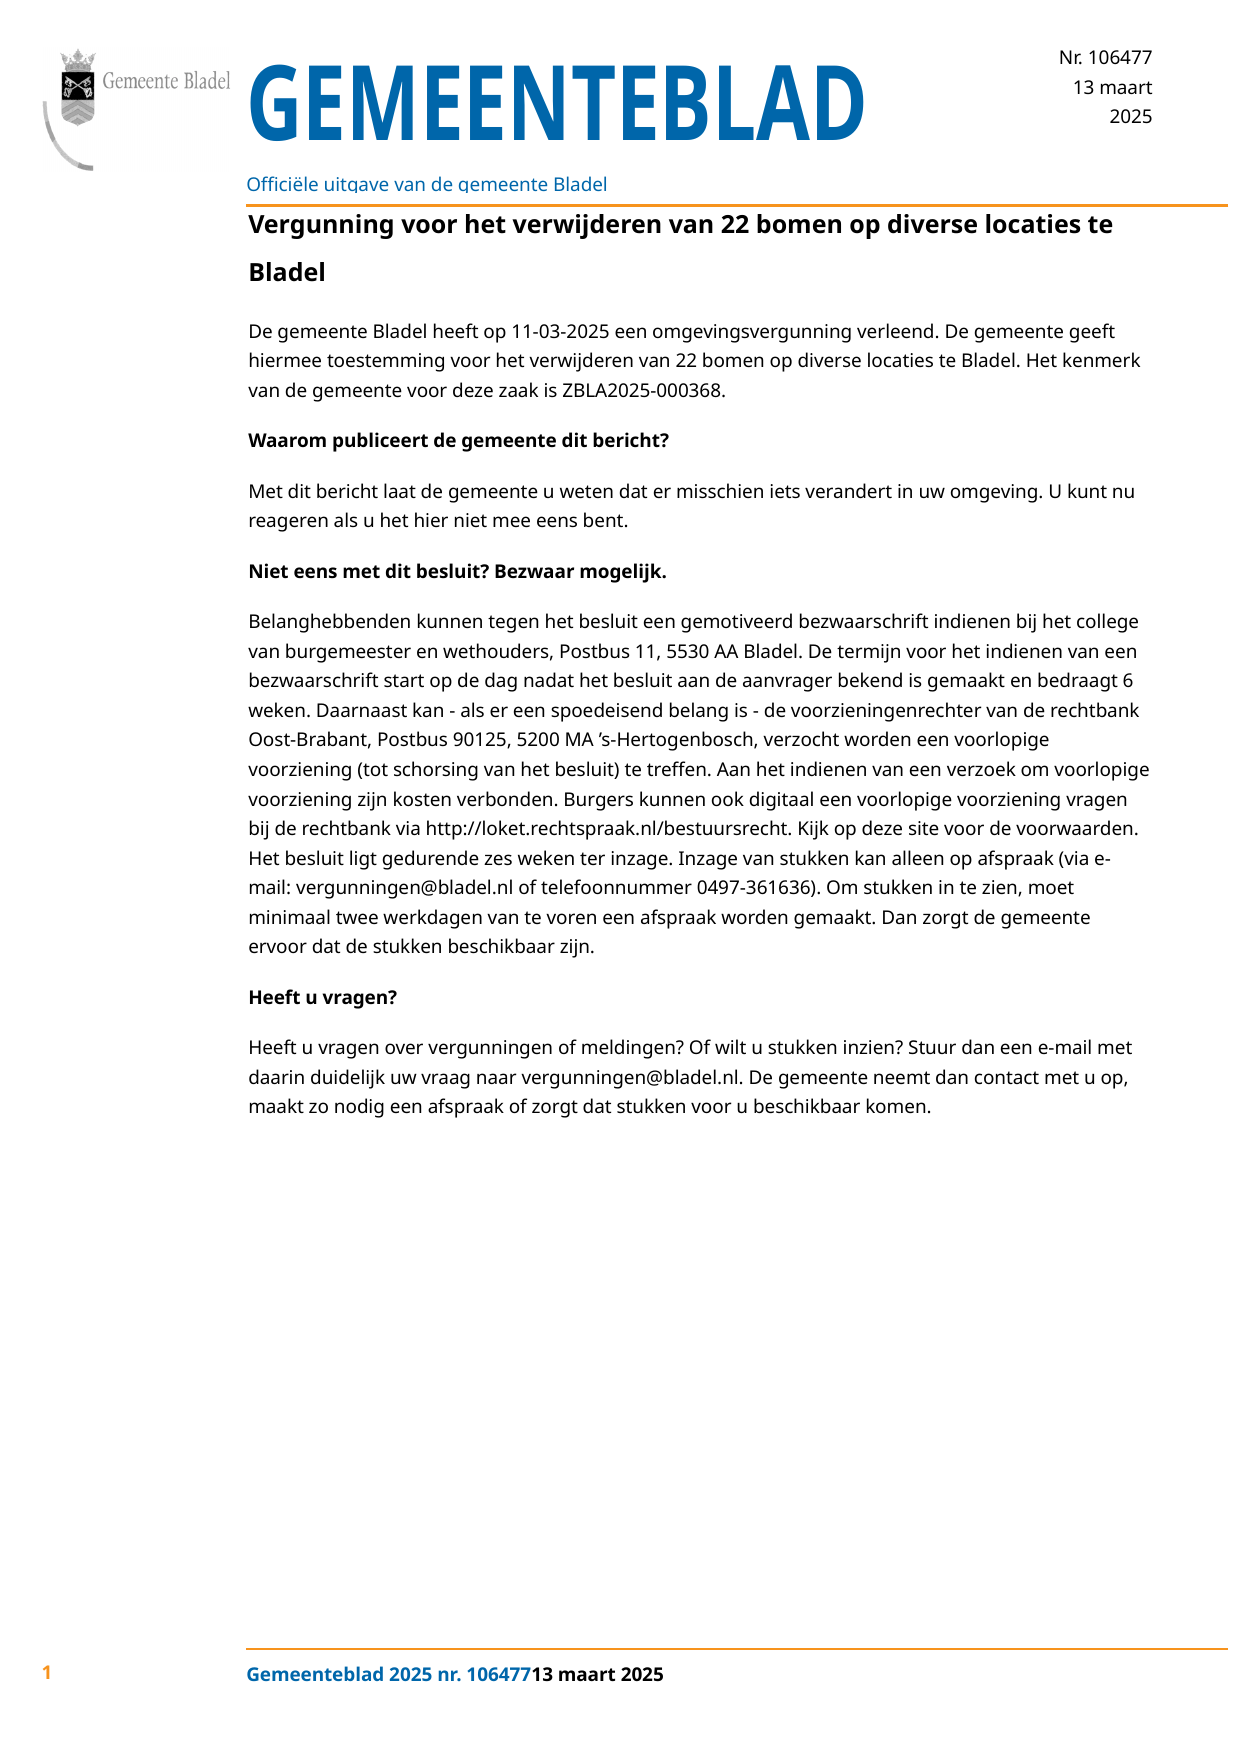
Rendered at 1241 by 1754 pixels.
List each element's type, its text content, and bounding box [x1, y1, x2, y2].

text Belanghebbenden kunnen tegen het besluit een gemotiveerd bezwaarschrift indienen bij het college van burgemeester en wethouders, Postbus 11, 5530 AA Bladel. De termijn voor het indienen van een bezwaarschrift start op de dag nadat het besluit aan de aanvrager bekend is gemaakt en bedraagt 6 weken. Daarnaast kan - als er een spoedeisend belang is - de voorzieningenrechter van de rechtbank Oost-Brabant, Postbus 90125, 5200 MA ’s-Hertogenbosch, verzocht worden een voorlopige voorziening (tot schorsing van het besluit) te treffen. Aan het indienen van een verzoek om voorlopige voorziening zijn kosten verbonden. Burgers kunnen ook digitaal een voorlopige voorziening vragen bij de rechtbank via http://loket.rechtspraak.nl/bestuursrecht. Kijk op deze site voor de voorwaarden. Het besluit ligt gedurende zes weken ter inzage. Inzage van stukken kan alleen op afspraak (via e-mail: vergunningen@bladel.nl of telefoonnummer 0497-361636). Om stukken in te zien, moet minimaal twee werkdagen van te voren een afspraak worden gemaakt. Dan zorgt de gemeente ervoor dat de stukken beschikbaar zijn. [248, 608, 1152, 959]
text Heeft u vragen over vergunningen of meldingen? Of wilt u stukken inzien? Stuur dan een e-mail met daarin duidelijk uw vraag naar vergunningen@bladel.nl. De gemeente neemt dan contact met u op, maakt zo nodig een afspraak of zorgt dat stukken voor u beschikbaar komen. [248, 1034, 1152, 1119]
text Heeft u vragen? [248, 984, 1152, 1010]
text Waarom publiceert de gemeente dit bericht? [248, 427, 1152, 453]
text Niet eens met dit besluit? Bezwaar mogelijk. [248, 558, 1152, 584]
text Vergunning voor het verwijderen van 22 bomen op diverse locaties te Bladel [248, 207, 1152, 288]
picture [41, 47, 231, 172]
text Met dit bericht laat de gemeente u weten dat er misschien iets verandert in uw omgeving. U kunt nu reageren als u het hier niet mee eens bent. [248, 478, 1152, 533]
text De gemeente Bladel heeft op 11-03-2025 een omgevingsvergunning verleend. De gemeente geeft hiermee toestemming voor het verwijderen van 22 bomen op diverse locaties te Bladel. Het kenmerk van de gemeente voor deze zaak is ZBLA2025-000368. [248, 318, 1152, 403]
